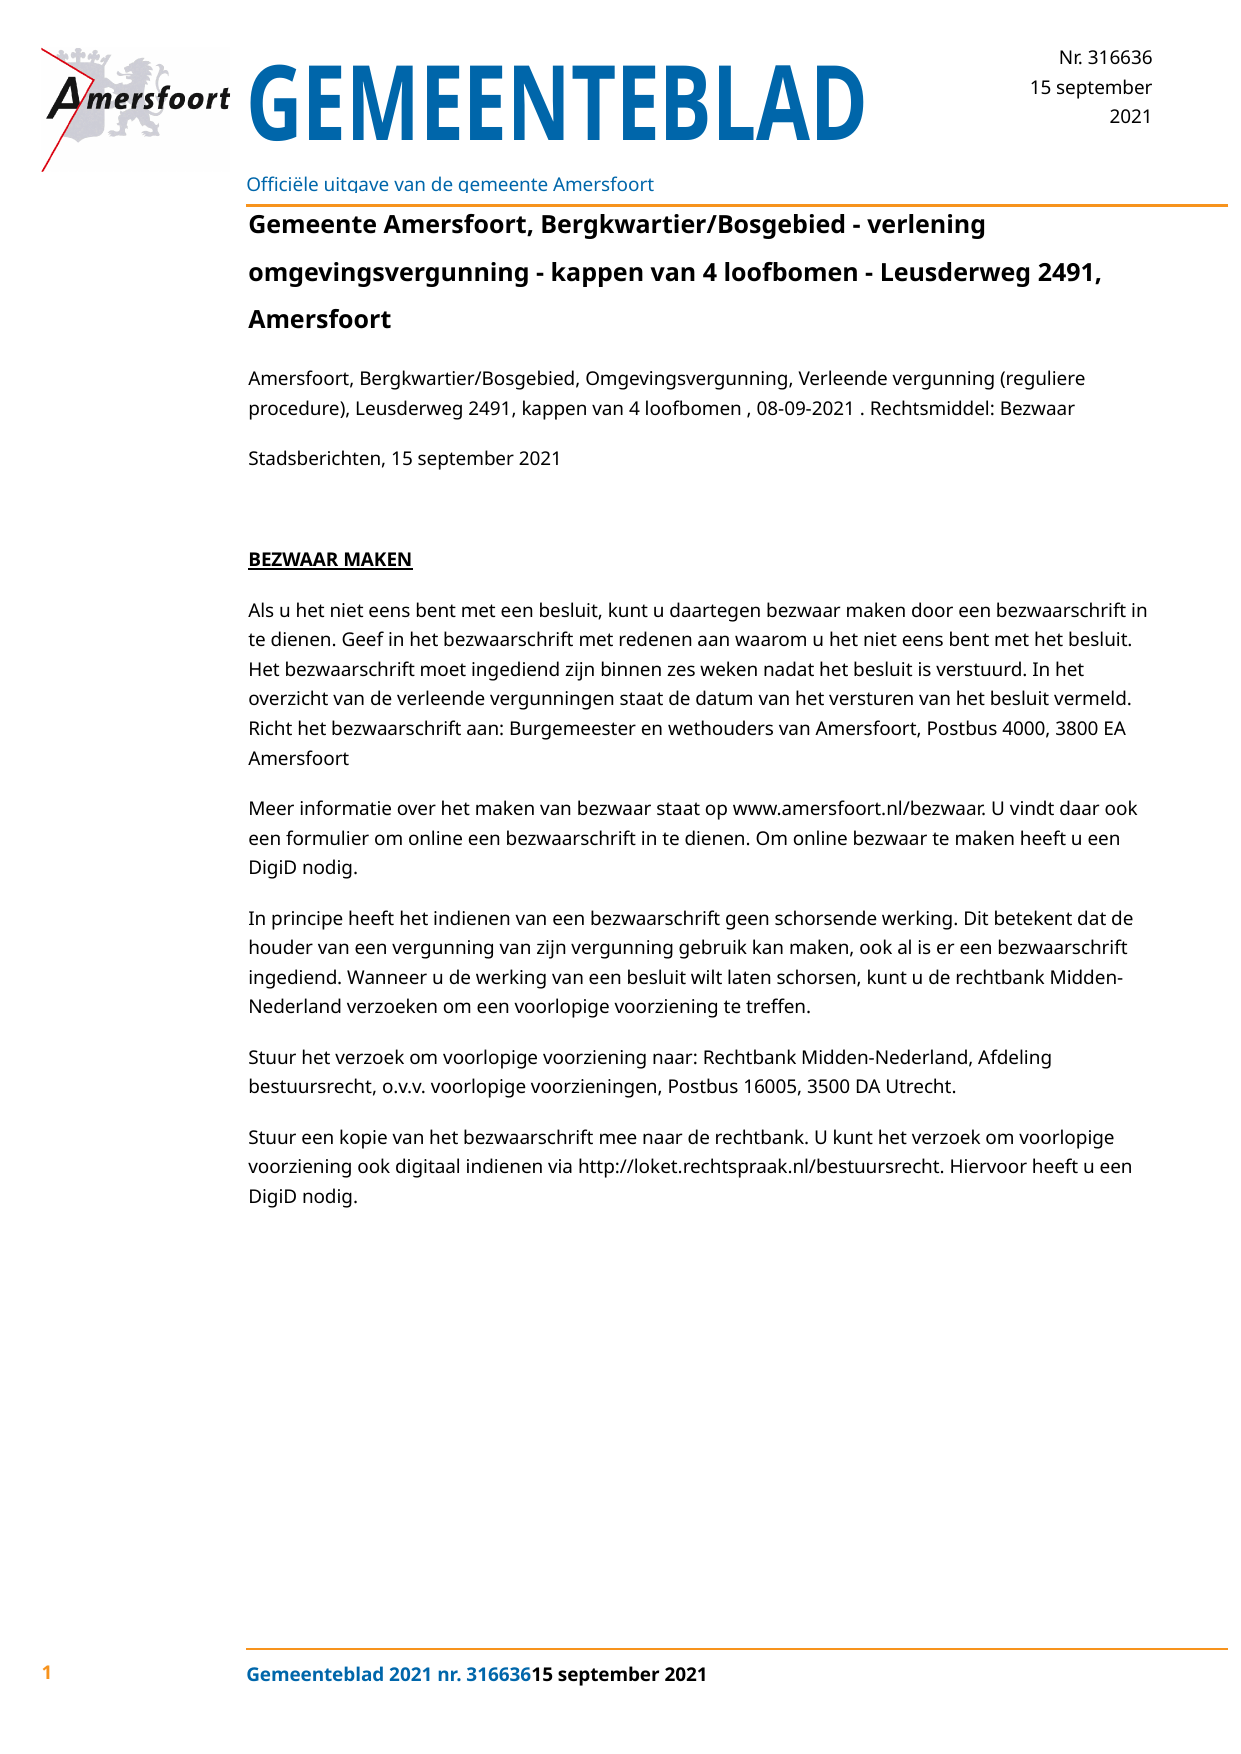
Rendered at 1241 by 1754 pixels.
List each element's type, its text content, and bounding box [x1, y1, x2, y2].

text Stuur het verzoek om voorlopige voorziening naar: Rechtbank Midden-Nederland, Afdeling bestuursrecht, o.v.v. voorlopige voorzieningen, Postbus 16005, 3500 DA Utrecht. [248, 1044, 1152, 1099]
text Stadsberichten, 15 september 2021 [248, 446, 1152, 471]
text In principe heeft het indienen van een bezwaarschrift geen schorsende werking. Dit betekent dat de houder van een vergunning van zijn vergunning gebruik kan maken, ook al is er een bezwaarschrift ingediend. Wanneer u de werking van een besluit wilt laten schorsen, kunt u de rechtbank Midden-Nederland verzoeken om een voorlopige voorziening te treffen. [248, 905, 1152, 1019]
text Als u het niet eens bent met een besluit, kunt u daartegen bezwaar maken door een bezwaarschrift in te dienen. Geef in het bezwaarschrift met redenen aan waarom u het niet eens bent met het besluit. Het bezwaarschrift moet ingediend zijn binnen zes weken nadat het besluit is verstuurd. In het overzicht van de verleende vergunningen staat de datum van het versturen van het besluit vermeld. Richt het bezwaarschrift aan: Burgemeester en wethouders van Amersfoort, Postbus 4000, 3800 EA Amersfoort [248, 597, 1152, 770]
text Meer informatie over het maken van bezwaar staat op www.amersfoort.nl/bezwaar. U vindt daar ook een formulier om online een bezwaarschrift in te dienen. Om online bezwaar te maken heeft u een DigiD nodig. [248, 795, 1152, 880]
text Stuur een kopie van het bezwaarschrift mee naar de rechtbank. U kunt het verzoek om voorlopige voorziening ook digitaal indienen via http://loket.rechtspraak.nl/bestuursrecht. Hiervoor heeft u een DigiD nodig. [248, 1124, 1152, 1209]
text BEZWAAR MAKEN [248, 546, 1152, 572]
text Gemeente Amersfoort, Bergkwartier/Bosgebied - verlening omgevingsvergunning - kappen van 4 loofbomen - Leusderweg 2491, Amersfoort [248, 207, 1152, 336]
text Amersfoort, Bergkwartier/Bosgebied, Omgevingsvergunning, Verleende vergunning (reguliere procedure), Leusderweg 2491, kappen van 4 loofbomen , 08-09-2021 . Rechtsmiddel: Bezwaar [248, 366, 1152, 421]
picture [41, 47, 231, 172]
